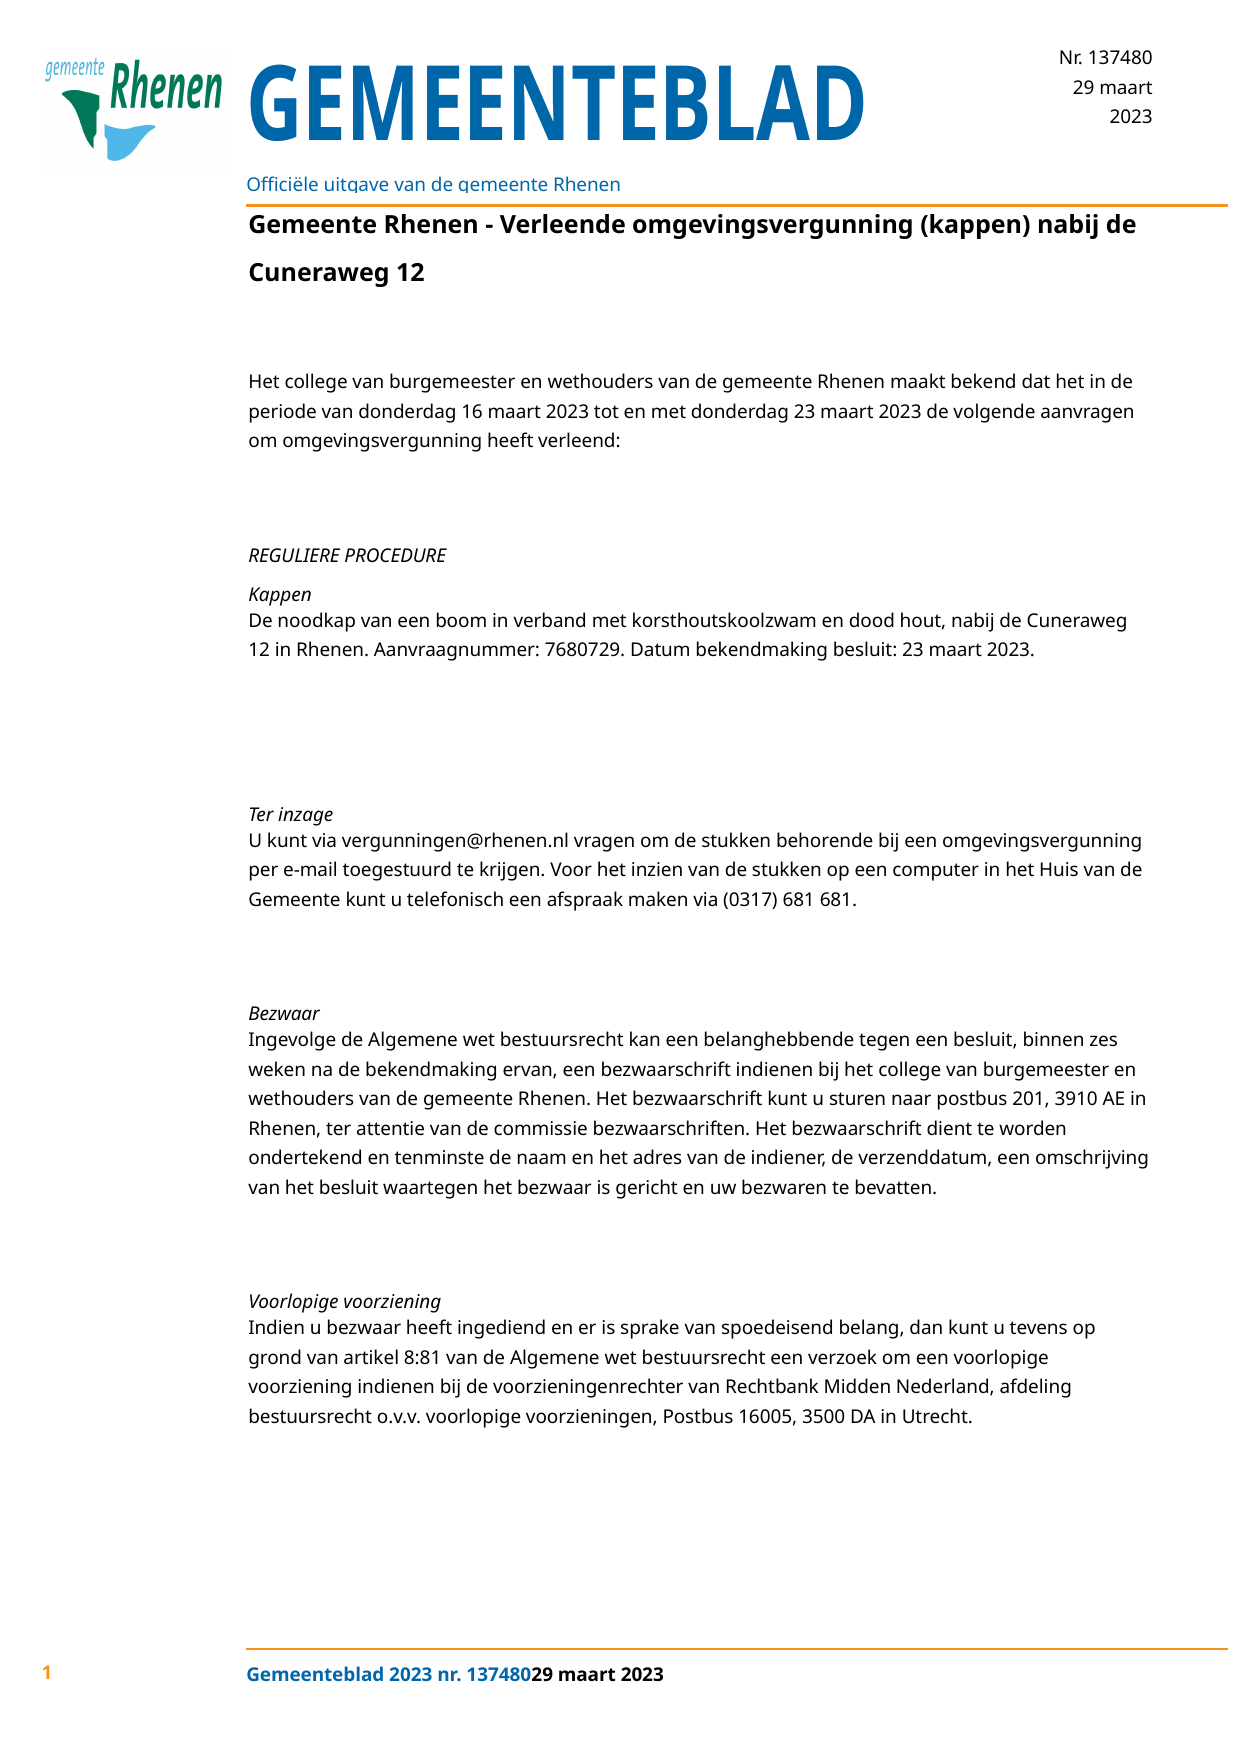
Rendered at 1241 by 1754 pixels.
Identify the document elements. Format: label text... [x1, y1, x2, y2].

text Indien u bezwaar heeft ingediend en er is sprake van spoedeisend belang, dan kunt u tevens op grond van artikel 8:81 van de Algemene wet bestuursrecht een verzoek om een voorlopige voorziening indienen bij de voorzieningenrechter van Rechtbank Midden Nederland, afdeling bestuursrecht o.v.v. voorlopige voorzieningen, Postbus 16005, 3500 DA in Utrecht. [248, 1314, 1152, 1429]
text Ter inzage [248, 801, 1152, 827]
text Ingevolge de Algemene wet bestuursrecht kan een belanghebbende tegen een besluit, binnen zes weken na de bekendmaking ervan, een bezwaarschrift indienen bij het college van burgemeester en wethouders van de gemeente Rhenen. Het bezwaarschrift kunt u sturen naar postbus 201, 3910 AE in Rhenen, ter attentie van de commissie bezwaarschriften. Het bezwaarschrift dient te worden ondertekend en tenminste de naam en het adres van de indiener, de verzenddatum, een omschrijving van het besluit waartegen het bezwaar is gericht en uw bezwaren te bevatten. [248, 1026, 1152, 1200]
text Gemeente Rhenen - Verleende omgevingsvergunning (kappen) nabij de Cuneraweg 12 [248, 207, 1152, 288]
text Kappen [248, 581, 1152, 607]
text U kunt via vergunningen@rhenen.nl vragen om de stukken behorende bij een omgevingsvergunning per e-mail toegestuurd te krijgen. Voor het inzien van de stukken op een computer in het Huis van de Gemeente kunt u telefonisch een afspraak maken via (0317) 681 681. [248, 827, 1152, 912]
text Het college van burgemeester en wethouders van de gemeente Rhenen maakt bekend dat het in de periode van donderdag 16 maart 2023 tot en met donderdag 23 maart 2023 de volgende aanvragen om omgevingsvergunning heeft verleend: [248, 368, 1152, 453]
picture [41, 47, 231, 172]
text Voorlopige voorziening [248, 1288, 1152, 1314]
text Bezwaar [248, 1001, 1152, 1026]
text REGULIERE PROCEDURE [248, 542, 1152, 568]
text De noodkap van een boom in verband met korsthoutskoolzwam en dood hout, nabij de Cuneraweg 12 in Rhenen. Aanvraagnummer: 7680729. Datum bekendmaking besluit: 23 maart 2023. [248, 607, 1152, 662]
